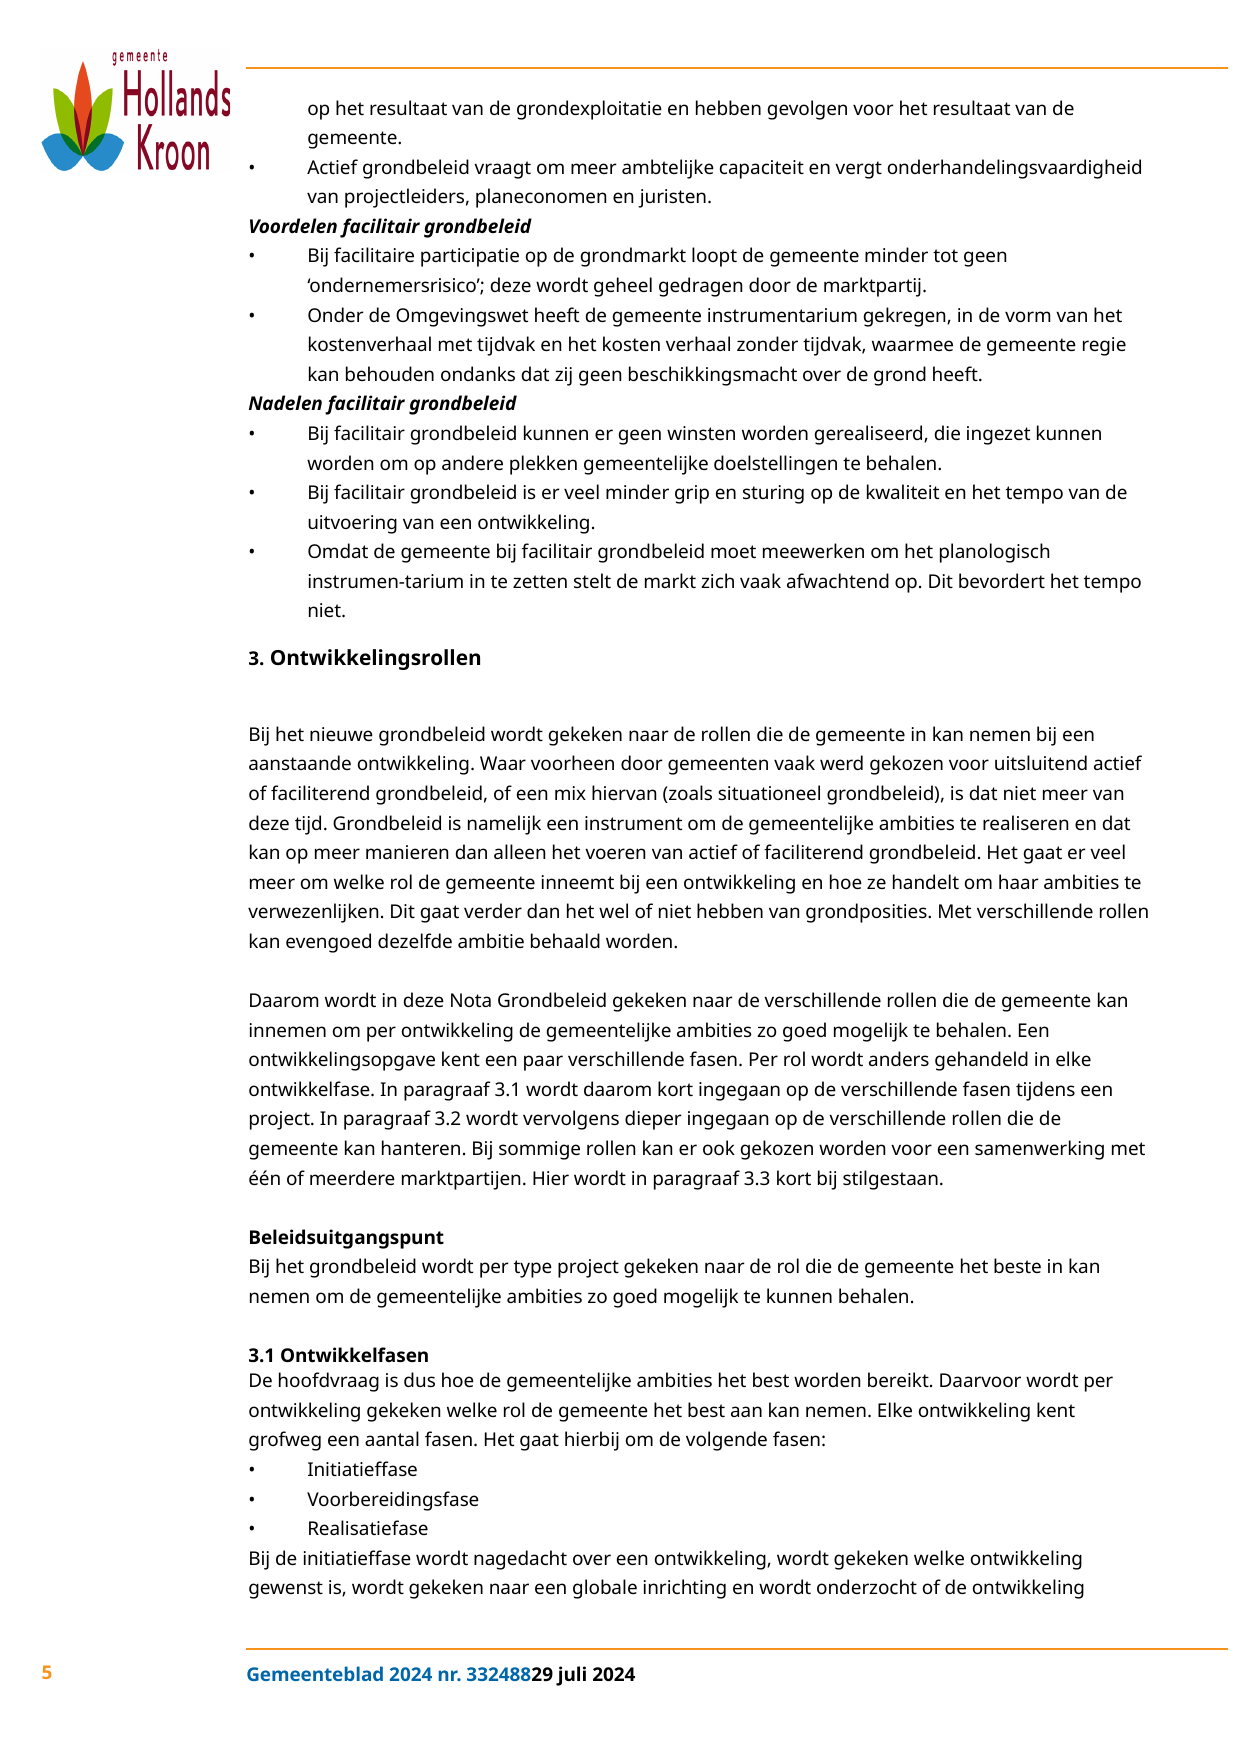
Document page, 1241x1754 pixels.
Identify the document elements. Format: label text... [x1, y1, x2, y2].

picture [41, 47, 231, 172]
list Realisatiefase [248, 1515, 1152, 1541]
list Voorbereidingsfase [248, 1486, 1152, 1512]
list op het resultaat van de grondexploitatie en hebben gevolgen voor het resultaat van de gemeente. [248, 95, 1152, 150]
text De hoofdvraag is dus hoe de gemeentelijke ambities het best worden bereikt. Daarvoor wordt per ontwikkeling gekeken welke rol de gemeente het best aan kan nemen. Elke ontwikkeling kent grofweg een aantal fasen. Het gaat hierbij om de volgende fasen: [248, 1367, 1152, 1452]
text 3.1 Ontwikkelfasen [248, 1342, 1152, 1367]
text Bij de initiatieffase wordt nagedacht over een ontwikkeling, wordt gekeken welke ontwikkeling gewenst is, wordt gekeken naar een globale inrichting en wordt onderzocht of de ontwikkeling [248, 1545, 1152, 1600]
text Voordelen facilitair grondbeleid [248, 213, 1152, 239]
text 3. Ontwikkelingsrollen [248, 643, 1152, 672]
list Initiatieffase [248, 1456, 1152, 1482]
list Onder de Omgevingswet heeft de gemeente instrumentarium gekregen, in de vorm van het kostenverhaal met tijdvak en het kosten verhaal zonder tijdvak, waarmee de gemeente regie kan behouden ondanks dat zij geen beschikkingsmacht over de grond heeft. [248, 302, 1152, 387]
list Bij facilitair grondbeleid kunnen er geen winsten worden gerealiseerd, die ingezet kunnen worden om op andere plekken gemeentelijke doelstellingen te behalen. [248, 420, 1152, 476]
list Actief grondbeleid vraagt om meer ambtelijke capaciteit en vergt onderhandelingsvaardigheid van projectleiders, planeconomen en juristen. [248, 154, 1152, 209]
list Bij facilitair grondbeleid is er veel minder grip en sturing op de kwaliteit en het tempo van de uitvoering van een ontwikkeling. [248, 479, 1152, 535]
list Bij facilitaire participatie op de grondmarkt loopt de gemeente minder tot geen ‘ondernemersrisico’; deze wordt geheel gedragen door de marktpartij. [248, 243, 1152, 298]
text Daarom wordt in deze Nota Grondbeleid gekeken naar de verschillende rollen die de gemeente kan innemen om per ontwikkeling de gemeentelijke ambities zo goed mogelijk te behalen. Een ontwikkelingsopgave kent een paar verschillende fasen. Per rol wordt anders gehandeld in elke ontwikkelfase. In paragraaf 3.1 wordt daarom kort ingegaan op de verschillende fasen tijdens een project. In paragraaf 3.2 wordt vervolgens dieper ingegaan op de verschillende rollen die de gemeente kan hanteren. Bij sommige rollen kan er ook gekozen worden voor een samenwerking met één of meerdere marktpartijen. Hier wordt in paragraaf 3.3 kort bij stilgestaan. [248, 987, 1152, 1191]
text Nadelen facilitair grondbeleid [248, 391, 1152, 416]
list Omdat de gemeente bij facilitair grondbeleid moet meewerken om het planologisch instrumen-tarium in te zetten stelt de markt zich vaak afwachtend op. Dit bevordert het tempo niet. [248, 538, 1152, 623]
text Bij het nieuwe grondbeleid wordt gekeken naar de rollen die de gemeente in kan nemen bij een aanstaande ontwikkeling. Waar voorheen door gemeenten vaak werd gekozen voor uitsluitend actief of faciliterend grondbeleid, of een mix hiervan (zoals situationeel grondbeleid), is dat niet meer van deze tijd. Grondbeleid is namelijk een instrument om de gemeentelijke ambities te realiseren en dat kan op meer manieren dan alleen het voeren van actief of faciliterend grondbeleid. Het gaat er veel meer om welke rol de gemeente inneemt bij een ontwikkeling en hoe ze handelt om haar ambities te verwezenlijken. Dit gaat verder dan het wel of niet hebben van grondposities. Met verschillende rollen kan evengoed dezelfde ambitie behaald worden. [248, 721, 1152, 954]
table_header Beleidsuitgangspunt Bij het grondbeleid wordt per type project gekeken naar de rol die de gemeente het beste in kan nemen om de gemeentelijke ambities zo goed mogelijk te kunnen behalen. [248, 1224, 1152, 1309]
